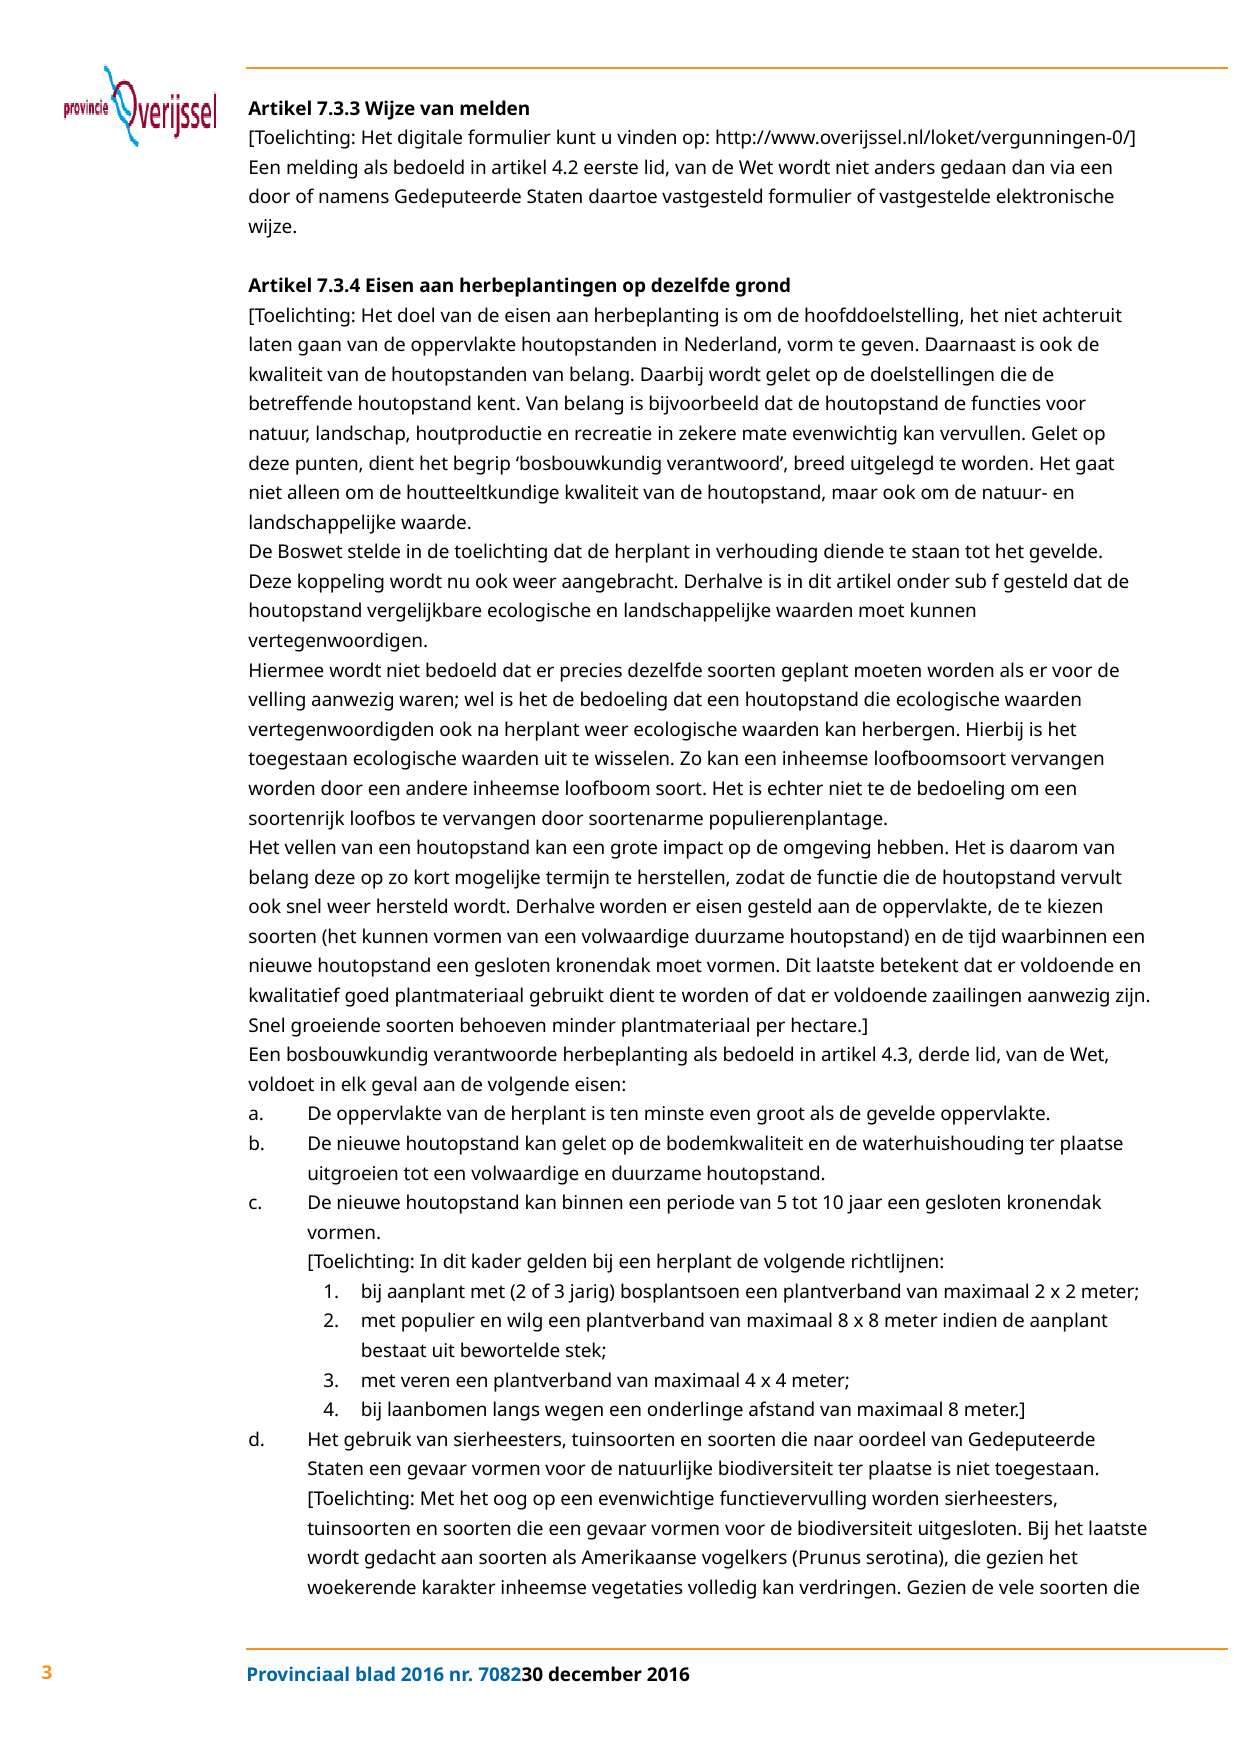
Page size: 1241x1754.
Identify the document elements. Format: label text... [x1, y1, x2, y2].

text De Boswet stelde in de toelichting dat de herplant in verhouding diende te staan tot het gevelde. Deze koppeling wordt nu ook weer aangebracht. Derhalve is in dit artikel onder sub f gesteld dat de houtopstand vergelijkbare ecologische en landschappelijke waarden moet kunnen vertegenwoordigen. [248, 538, 1152, 653]
list [Toelichting: Met het oog op een evenwichtige functievervulling worden sierheesters, tuinsoorten en soorten die een gevaar vormen voor de biodiversiteit uitgesloten. Bij het laatste wordt gedacht aan soorten als Amerikaanse vogelkers (Prunus serotina), die gezien het woekerende karakter inheemse vegetaties volledig kan verdringen. Gezien de vele soorten die [248, 1485, 1152, 1600]
picture [41, 47, 231, 172]
text [Toelichting: Het doel van de eisen aan herbeplanting is om de hoofddoelstelling, het niet achteruit laten gaan van de oppervlakte houtopstanden in Nederland, vorm te geven. Daarnaast is ook de kwaliteit van de houtopstanden van belang. Daarbij wordt gelet op de doelstellingen die de betreffende houtopstand kent. Van belang is bijvoorbeeld dat de houtopstand de functies voor natuur, landschap, houtproductie en recreatie in zekere mate evenwichtig kan vervullen. Gelet op deze punten, dient het begrip ‘bosbouwkundig verantwoord’, breed uitgelegd te worden. Het gaat niet alleen om de houtteeltkundige kwaliteit van de houtopstand, maar ook om de natuur- en landschappelijke waarde. [248, 302, 1152, 535]
list met populier en wilg een plantverband van maximaal 8 x 8 meter indien de aanplant bestaat uit bewortelde stek; [323, 1308, 1152, 1363]
text Artikel 7.3.3 Wijze van melden [248, 95, 1152, 121]
text Hiermee wordt niet bedoeld dat er precies dezelfde soorten geplant moeten worden als er voor de velling aanwezig waren; wel is het de bedoeling dat een houtopstand die ecologische waarden vertegenwoordigden ook na herplant weer ecologische waarden kan herbergen. Hierbij is het toegestaan ecologische waarden uit te wisselen. Zo kan een inheemse loofboomsoort vervangen worden door een andere inheemse loofboom soort. Het is echter niet te de bedoeling om een soortenrijk loofbos te vervangen door soortenarme populierenplantage. [248, 657, 1152, 831]
list De oppervlakte van de herplant is ten minste even groot als de gevelde oppervlakte. [248, 1101, 1152, 1126]
text Het vellen van een houtopstand kan een grote impact op de omgeving hebben. Het is daarom van belang deze op zo kort mogelijke termijn te herstellen, zodat de functie die de houtopstand vervult ook snel weer hersteld wordt. Derhalve worden er eisen gesteld aan de oppervlakte, de te kiezen soorten (het kunnen vormen van een volwaardige duurzame houtopstand) en de tijd waarbinnen een nieuwe houtopstand een gesloten kronendak moet vormen. Dit laatste betekent dat er voldoende en kwalitatief goed plantmateriaal gebruikt dient te worden of dat er voldoende zaailingen aanwezig zijn. Snel groeiende soorten behoeven minder plantmateriaal per hectare.] [248, 834, 1152, 1038]
list bij aanplant met (2 of 3 jarig) bosplantsoen een plantverband van maximaal 2 x 2 meter; [323, 1278, 1152, 1304]
list bij laanbomen langs wegen een onderlinge afstand van maximaal 8 meter.] [323, 1396, 1152, 1422]
text Artikel 7.3.4 Eisen aan herbeplantingen op dezelfde grond [248, 272, 1152, 298]
list [Toelichting: In dit kader gelden bij een herplant de volgende richtlijnen: [248, 1248, 1152, 1274]
list met veren een plantverband van maximaal 4 x 4 meter; [323, 1367, 1152, 1393]
list De nieuwe houtopstand kan gelet op de bodemkwaliteit en de waterhuishouding ter plaatse uitgroeien tot een volwaardige en duurzame houtopstand. [248, 1130, 1152, 1186]
text Een bosbouwkundig verantwoorde herbeplanting als bedoeld in artikel 4.3, derde lid, van de Wet, voldoet in elk geval aan de volgende eisen: [248, 1041, 1152, 1097]
text [Toelichting: Het digitale formulier kunt u vinden op: http://www.overijssel.nl/loket/vergunningen-0/] [248, 124, 1152, 150]
list Het gebruik van sierheesters, tuinsoorten en soorten die naar oordeel van Gedeputeerde Staten een gevaar vormen voor de natuurlijke biodiversiteit ter plaatse is niet toegestaan. [248, 1426, 1152, 1481]
list De nieuwe houtopstand kan binnen een periode van 5 tot 10 jaar een gesloten kronendak vormen. [248, 1189, 1152, 1245]
text Een melding als bedoeld in artikel 4.2 eerste lid, van de Wet wordt niet anders gedaan dan via een door of namens Gedeputeerde Staten daartoe vastgesteld formulier of vastgestelde elektronische wijze. [248, 154, 1152, 239]
